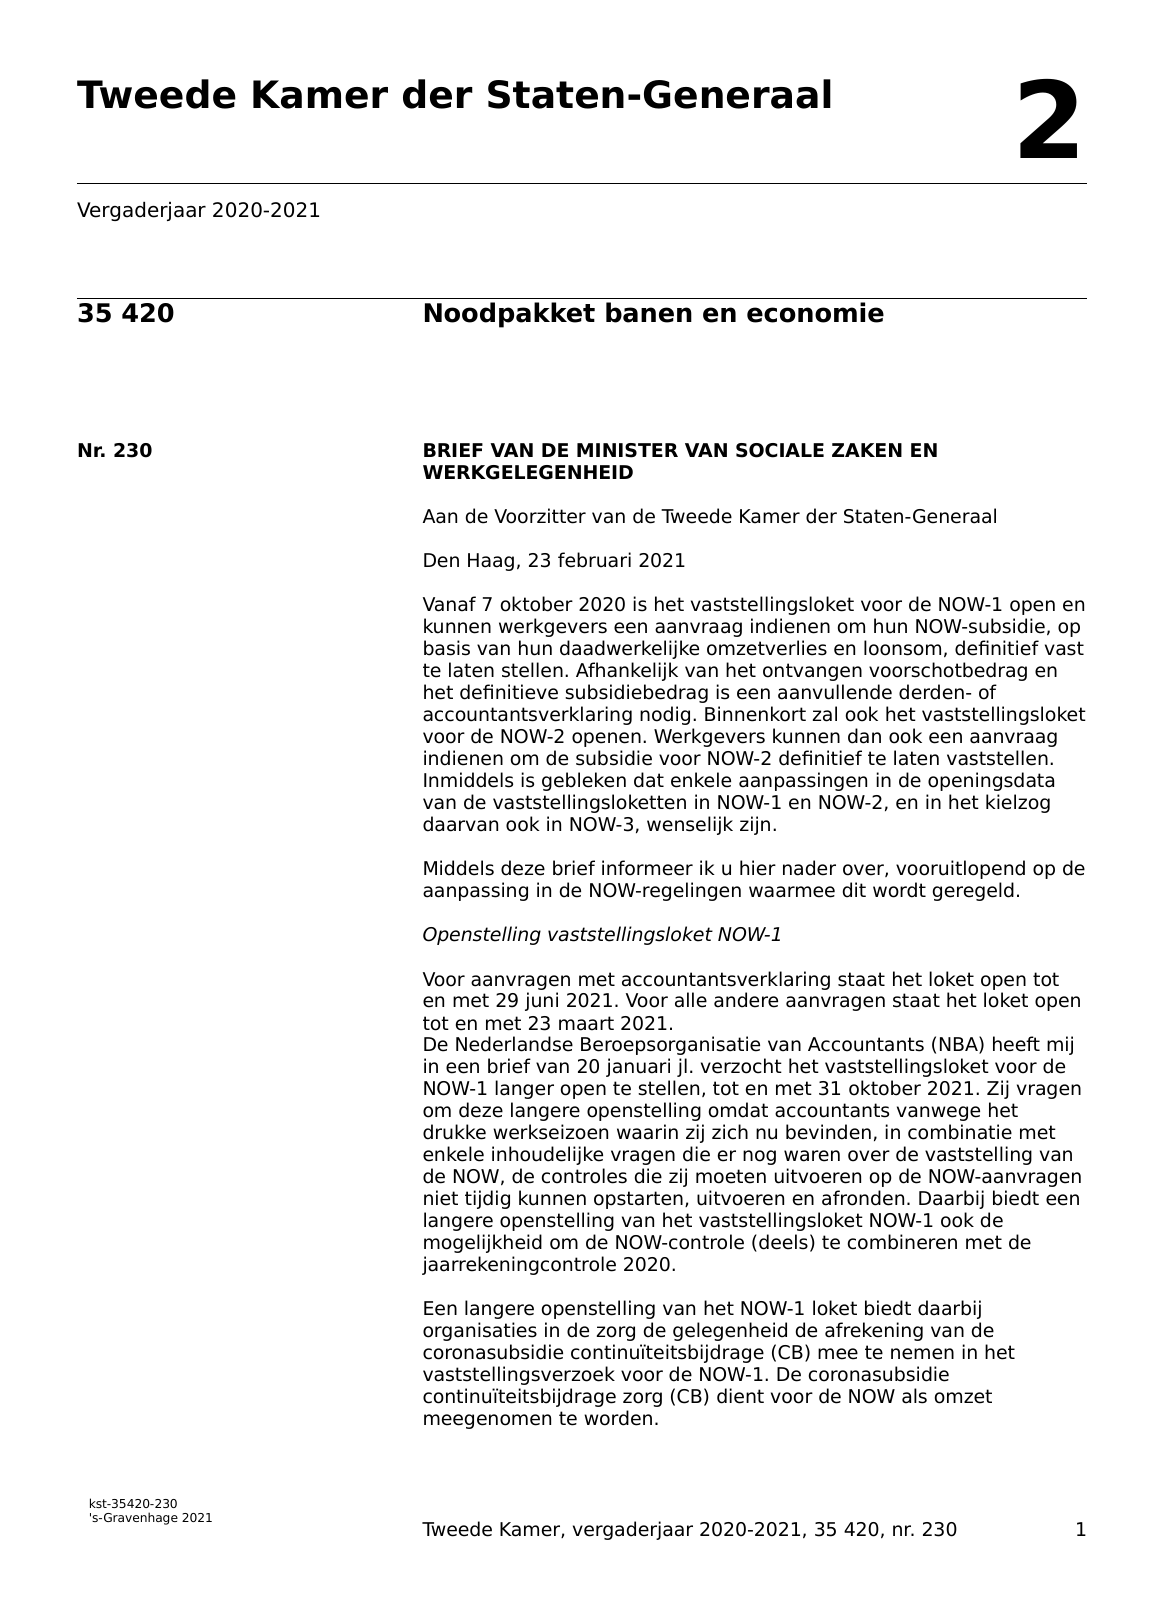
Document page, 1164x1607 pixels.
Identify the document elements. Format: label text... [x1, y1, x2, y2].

text Middels deze brief informeer ik u hier nader over, vooruitlopend op de aanpassing in de NOW-regelingen waarmee dit wordt geregeld. [422, 858, 1087, 902]
text Vanaf 7 oktober 2020 is het vaststellingsloket voor de NOW-1 open en kunnen werkgevers een aanvraag indienen om hun NOW-subsidie, op basis van hun daadwerkelijke omzetverlies en loonsom, definitief vast te laten stellen. Afhankelijk van het ontvangen voorschotbedrag en het definitieve subsidiebedrag is een aanvullende derden- of accountantsverklaring nodig. Binnenkort zal ook het vaststellingsloket voor de NOW-2 openen. Werkgevers kunnen dan ook een aanvraag indienen om de subsidie voor NOW-2 definitief te laten vaststellen. Inmiddels is gebleken dat enkele aanpassingen in de openingsdata van de vaststellingsloketten in NOW-1 en NOW-2, en in het kielzog daarvan ook in NOW-3, wenselijk zijn. [422, 594, 1087, 836]
table_header 2 [886, 59, 1087, 183]
text Den Haag, 23 februari 2021 [422, 550, 1087, 572]
text De Nederlandse Beroepsorganisatie van Accountants (NBA) heeft mij in een brief van 20 januari jl. verzocht het vaststellingsloket voor de NOW-1 langer open te stellen, tot en met 31 oktober 2021. Zij vragen om deze langere openstelling omdat accountants vanwege het drukke werkseizoen waarin zij zich nu bevinden, in combinatie met enkele inhoudelijke vragen die er nog waren over de vaststelling van de NOW, de controles die zij moeten uitvoeren op de NOW-aanvragen niet tijdig kunnen opstarten, uitvoeren en afronden. Daarbij biedt een langere openstelling van het vaststellingsloket NOW-1 ook de mogelijkheid om de NOW-controle (deels) te combineren met de jaarrekeningcontrole 2020. [422, 1034, 1087, 1276]
text 's-Gravenhage 2021 [88, 1511, 323, 1525]
subtitle Openstelling vaststellingsloket NOW-1 [422, 924, 1087, 946]
subtitle 35 420 Noodpakket banen en economie [77, 299, 1087, 329]
text Voor aanvragen met accountantsverklaring staat het loket open tot en met 29 juni 2021. Voor alle andere aanvragen staat het loket open tot en met 23 maart 2021. [422, 968, 1087, 1034]
table_header Tweede Kamer der Staten-Generaal [77, 59, 886, 183]
subtitle Nr. 230 BRIEF VAN DE MINISTER VAN SOCIALE ZAKEN EN WERKGELEGENHEID [77, 440, 1087, 484]
text Aan de Voorzitter van de Tweede Kamer der Staten-Generaal [422, 506, 1087, 528]
text kst-35420-230 [88, 1497, 323, 1511]
text Een langere openstelling van het NOW-1 loket biedt daarbij organisaties in de zorg de gelegenheid de afrekening van de coronasubsidie continuïteitsbijdrage (CB) mee te nemen in het vaststellingsverzoek voor de NOW-1. De coronasubsidie continuïteitsbijdrage zorg (CB) dient voor de NOW als omzet meegenomen te worden. [422, 1298, 1087, 1430]
table_cell Vergaderjaar 2020-2021 [77, 184, 1087, 298]
